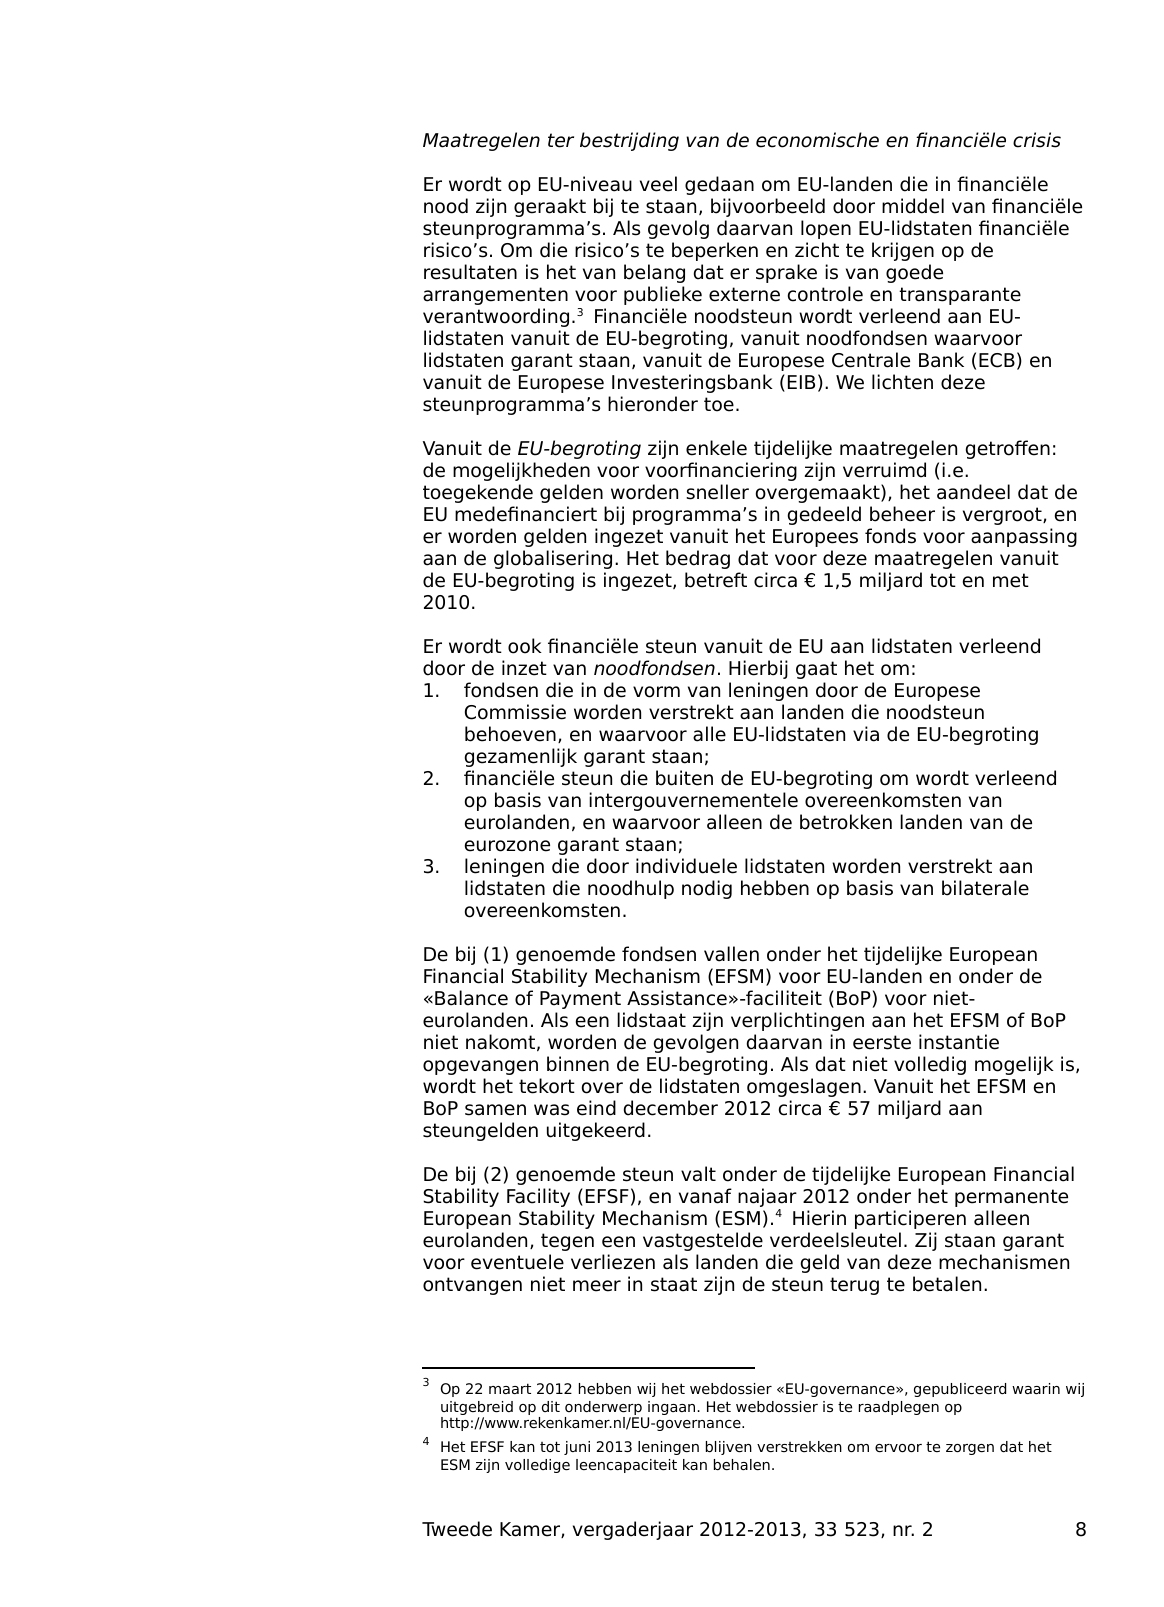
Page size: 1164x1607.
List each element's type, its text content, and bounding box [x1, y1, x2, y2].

text Het EFSF kan tot juni 2013 leningen blijven verstrekken om ervoor te zorgen dat het ESM zijn volledige leencapaciteit kan behalen. [422, 1435, 1087, 1474]
text Er wordt op EU-niveau veel gedaan om EU-landen die in financiële nood zijn geraakt bij te staan, bijvoorbeeld door middel van financiële steunprogramma’s. Als gevolg daarvan lopen EU-lidstaten financiële risico’s. Om die risico’s te beperken en zicht te krijgen op de resultaten is het van belang dat er sprake is van goede arrangementen voor publieke externe controle en transparante verantwoording. Financiële noodsteun wordt verleend aan EU-lidstaten vanuit de EU-begroting, vanuit noodfondsen waarvoor lidstaten garant staan, vanuit de Europese Centrale Bank (ECB) en vanuit de Europese Investeringsbank (EIB). We lichten deze steunprogramma’s hieronder toe. [422, 174, 1087, 416]
text De bij (1) genoemde fondsen vallen onder het tijdelijke European Financial Stability Mechanism (EFSM) voor EU-landen en onder de «Balance of Payment Assistance»-faciliteit (BoP) voor niet-eurolanden. Als een lidstaat zijn verplichtingen aan het EFSM of BoP niet nakomt, worden de gevolgen daarvan in eerste instantie opgevangen binnen de EU-begroting. Als dat niet volledig mogelijk is, wordt het tekort over de lidstaten omgeslagen. Vanuit het EFSM en BoP samen was eind december 2012 circa € 57 miljard aan steungelden uitgekeerd. [422, 944, 1087, 1142]
text 3. leningen die door individuele lidstaten worden verstrekt aan lidstaten die noodhulp nodig hebben op basis van bilaterale overeenkomsten. [422, 856, 1087, 922]
text De bij (2) genoemde steun valt onder de tijdelijke European Financial Stability Facility (EFSF), en vanaf najaar 2012 onder het permanente European Stability Mechanism (ESM). Hierin participeren alleen eurolanden, tegen een vastgestelde verdeelsleutel. Zij staan garant voor eventuele verliezen als landen die geld van deze mechanismen ontvangen niet meer in staat zijn de steun terug te betalen. [422, 1164, 1087, 1296]
text 1. fondsen die in de vorm van leningen door de Europese Commissie worden verstrekt aan landen die noodsteun behoeven, en waarvoor alle EU-lidstaten via de EU-begroting gezamenlijk garant staan; [422, 680, 1087, 768]
text 2. financiële steun die buiten de EU-begroting om wordt verleend op basis van intergouvernementele overeenkomsten van eurolanden, en waarvoor alleen de betrokken landen van de eurozone garant staan; [422, 768, 1087, 856]
text Er wordt ook financiële steun vanuit de EU aan lidstaten verleend door de inzet van noodfondsen. Hierbij gaat het om: [422, 636, 1087, 680]
text Vanuit de EU-begroting zijn enkele tijdelijke maatregelen getroffen: de mogelijkheden voor voorfinanciering zijn verruimd (i.e. toegekende gelden worden sneller overgemaakt), het aandeel dat de EU medefinanciert bij programma’s in gedeeld beheer is vergroot, en er worden gelden ingezet vanuit het Europees fonds voor aanpassing aan de globalisering. Het bedrag dat voor deze maatregelen vanuit de EU-begroting is ingezet, betreft circa € 1,5 miljard tot en met 2010. [422, 438, 1087, 614]
text Op 22 maart 2012 hebben wij het webdossier «EU-governance», gepubliceerd waarin wij uitgebreid op dit onderwerp ingaan. Het webdossier is te raadplegen op http://www.rekenkamer.nl/EU-governance. [422, 1377, 1087, 1432]
subtitle Maatregelen ter bestrijding van de economische en financiële crisis [422, 130, 1087, 152]
